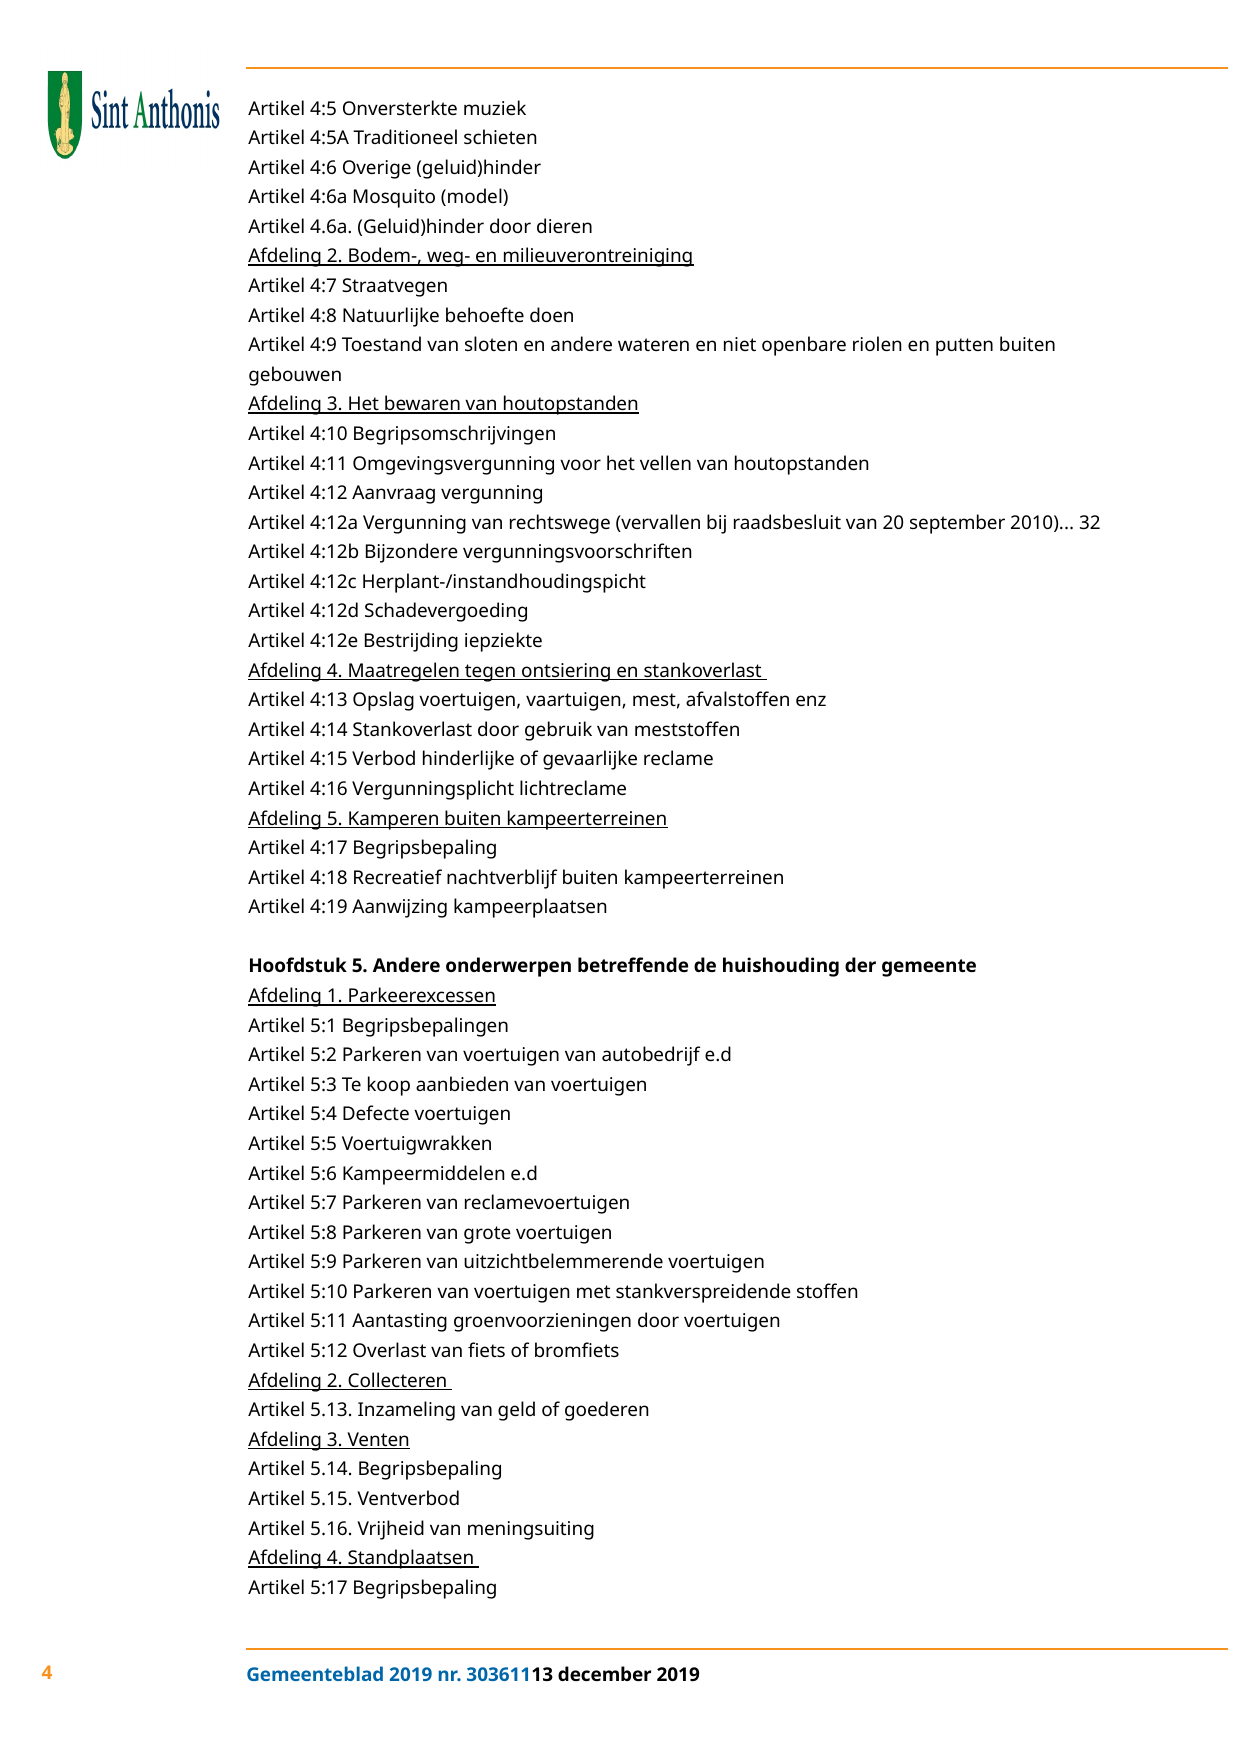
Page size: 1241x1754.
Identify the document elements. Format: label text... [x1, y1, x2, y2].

text Artikel 5:11 Aantasting groenvoorzieningen door voertuigen [248, 1308, 1152, 1333]
text Artikel 4:17 Begripsbepaling [248, 834, 1152, 860]
text Afdeling 3. Het bewaren van houtopstanden [248, 391, 1152, 416]
text Afdeling 4. Standplaatsen [248, 1544, 1152, 1570]
text Artikel 4:5 Onversterkte muziek [248, 95, 1152, 121]
text Artikel 4:8 Natuurlijke behoefte doen [248, 302, 1152, 328]
text Afdeling 4. Maatregelen tegen ontsiering en stankoverlast [248, 657, 1152, 683]
text Artikel 4:9 Toestand van sloten en andere wateren en niet openbare riolen en putten buiten gebouwen [248, 331, 1152, 387]
text Afdeling 1. Parkeerexcessen [248, 982, 1152, 1008]
text Artikel 5.15. Ventverbod [248, 1485, 1152, 1511]
text Hoofdstuk 5. Andere onderwerpen betreffende de huishouding der gemeente [248, 953, 1152, 978]
text Artikel 4:6 Overige (geluid)hinder [248, 154, 1152, 180]
text Artikel 5:1 Begripsbepalingen [248, 1012, 1152, 1038]
text Artikel 5:12 Overlast van fiets of bromfiets [248, 1337, 1152, 1363]
text Artikel 4:19 Aanwijzing kampeerplaatsen [248, 893, 1152, 919]
text Artikel 4:18 Recreatief nachtverblijf buiten kampeerterreinen [248, 864, 1152, 890]
text Artikel 5:8 Parkeren van grote voertuigen [248, 1219, 1152, 1245]
text Artikel 5.16. Vrijheid van meningsuiting [248, 1515, 1152, 1541]
text Afdeling 2. Collecteren [248, 1367, 1152, 1393]
text Artikel 5:6 Kampeermiddelen e.d [248, 1160, 1152, 1186]
text Artikel 4:7 Straatvegen [248, 272, 1152, 298]
text Afdeling 5. Kamperen buiten kampeerterreinen [248, 805, 1152, 831]
text Afdeling 3. Venten [248, 1426, 1152, 1452]
text Artikel 5:17 Begripsbepaling [248, 1574, 1152, 1600]
text Artikel 5:10 Parkeren van voertuigen met stankverspreidende stoffen [248, 1278, 1152, 1304]
text Artikel 4:12a Vergunning van rechtswege (vervallen bij raadsbesluit van 20 september 2010)... 32 Artikel 4:12b Bijzondere vergunningsvoorschriften [248, 509, 1152, 564]
text Artikel 4:12e Bestrijding iepziekte [248, 627, 1152, 653]
text Artikel 5:9 Parkeren van uitzichtbelemmerende voertuigen [248, 1248, 1152, 1274]
text Artikel 5.13. Inzameling van geld of goederen [248, 1396, 1152, 1422]
text Artikel 4:11 Omgevingsvergunning voor het vellen van houtopstanden [248, 450, 1152, 476]
picture [41, 47, 231, 172]
text Artikel 5.14. Begripsbepaling [248, 1456, 1152, 1481]
text Artikel 5:4 Defecte voertuigen [248, 1101, 1152, 1126]
text Artikel 5:2 Parkeren van voertuigen van autobedrijf e.d [248, 1041, 1152, 1067]
text Artikel 4:14 Stankoverlast door gebruik van meststoffen [248, 716, 1152, 742]
text Afdeling 2. Bodem-, weg- en milieuverontreiniging [248, 243, 1152, 268]
text Artikel 4.6a. (Geluid)hinder door dieren [248, 213, 1152, 239]
text Artikel 5:3 Te koop aanbieden van voertuigen [248, 1071, 1152, 1097]
text Artikel 4:15 Verbod hinderlijke of gevaarlijke reclame [248, 746, 1152, 771]
text Artikel 4:12 Aanvraag vergunning [248, 479, 1152, 505]
text Artikel 4:12c Herplant-/instandhoudingspicht [248, 568, 1152, 594]
text Artikel 4:5A Traditioneel schieten [248, 124, 1152, 150]
text Artikel 5:5 Voertuigwrakken [248, 1130, 1152, 1156]
text Artikel 4:6a Mosquito (model) [248, 183, 1152, 209]
text Artikel 5:7 Parkeren van reclamevoertuigen [248, 1189, 1152, 1215]
text Artikel 4:10 Begripsomschrijvingen [248, 420, 1152, 446]
text Artikel 4:12d Schadevergoeding [248, 598, 1152, 623]
text Artikel 4:13 Opslag voertuigen, vaartuigen, mest, afvalstoffen enz [248, 686, 1152, 712]
text Artikel 4:16 Vergunningsplicht lichtreclame [248, 775, 1152, 801]
